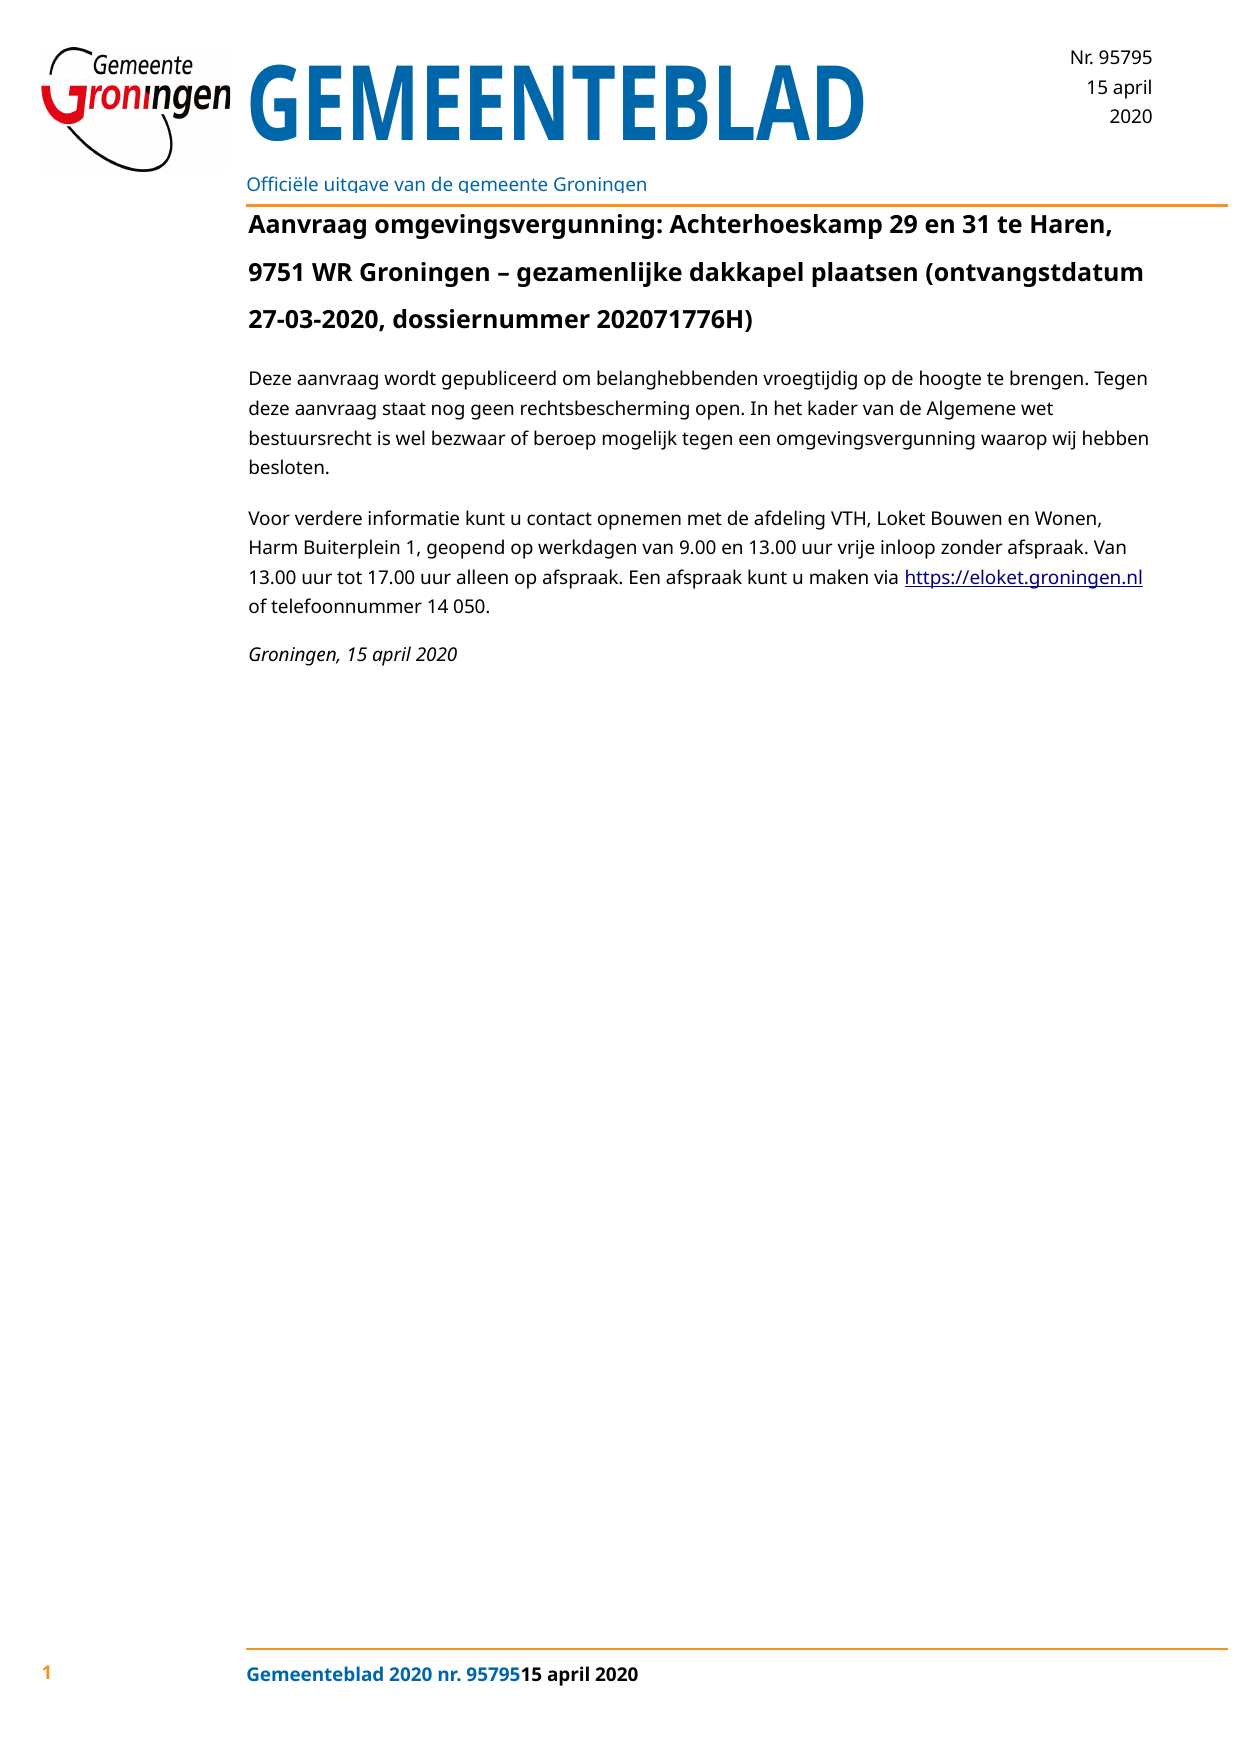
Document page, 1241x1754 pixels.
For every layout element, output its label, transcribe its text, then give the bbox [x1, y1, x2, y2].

text Aanvraag omgevingsvergunning: Achterhoeskamp 29 en 31 te Haren, 9751 WR Groningen – gezamenlijke dakkapel plaatsen (ontvangstdatum 27-03-2020, dossiernummer 202071776H) [248, 207, 1152, 336]
picture [41, 47, 231, 172]
text Deze aanvraag wordt gepubliceerd om belanghebbenden vroegtijdig op de hoogte te brengen. Tegen deze aanvraag staat nog geen rechtsbescherming open. In het kader van de Algemene wet bestuursrecht is wel bezwaar of beroep mogelijk tegen een omgevingsvergunning waarop wij hebben besloten. [248, 366, 1152, 480]
text Groningen, 15 april 2020 [248, 641, 1152, 667]
text Voor verdere informatie kunt u contact opnemen met de afdeling VTH, Loket Bouwen en Wonen, Harm Buiterplein 1, geopend op werkdagen van 9.00 en 13.00 uur vrije inloop zonder afspraak. Van 13.00 uur tot 17.00 uur alleen op afspraak. Een afspraak kunt u maken via https://eloket.groningen.nl of telefoonnummer 14 050. [248, 505, 1152, 619]
